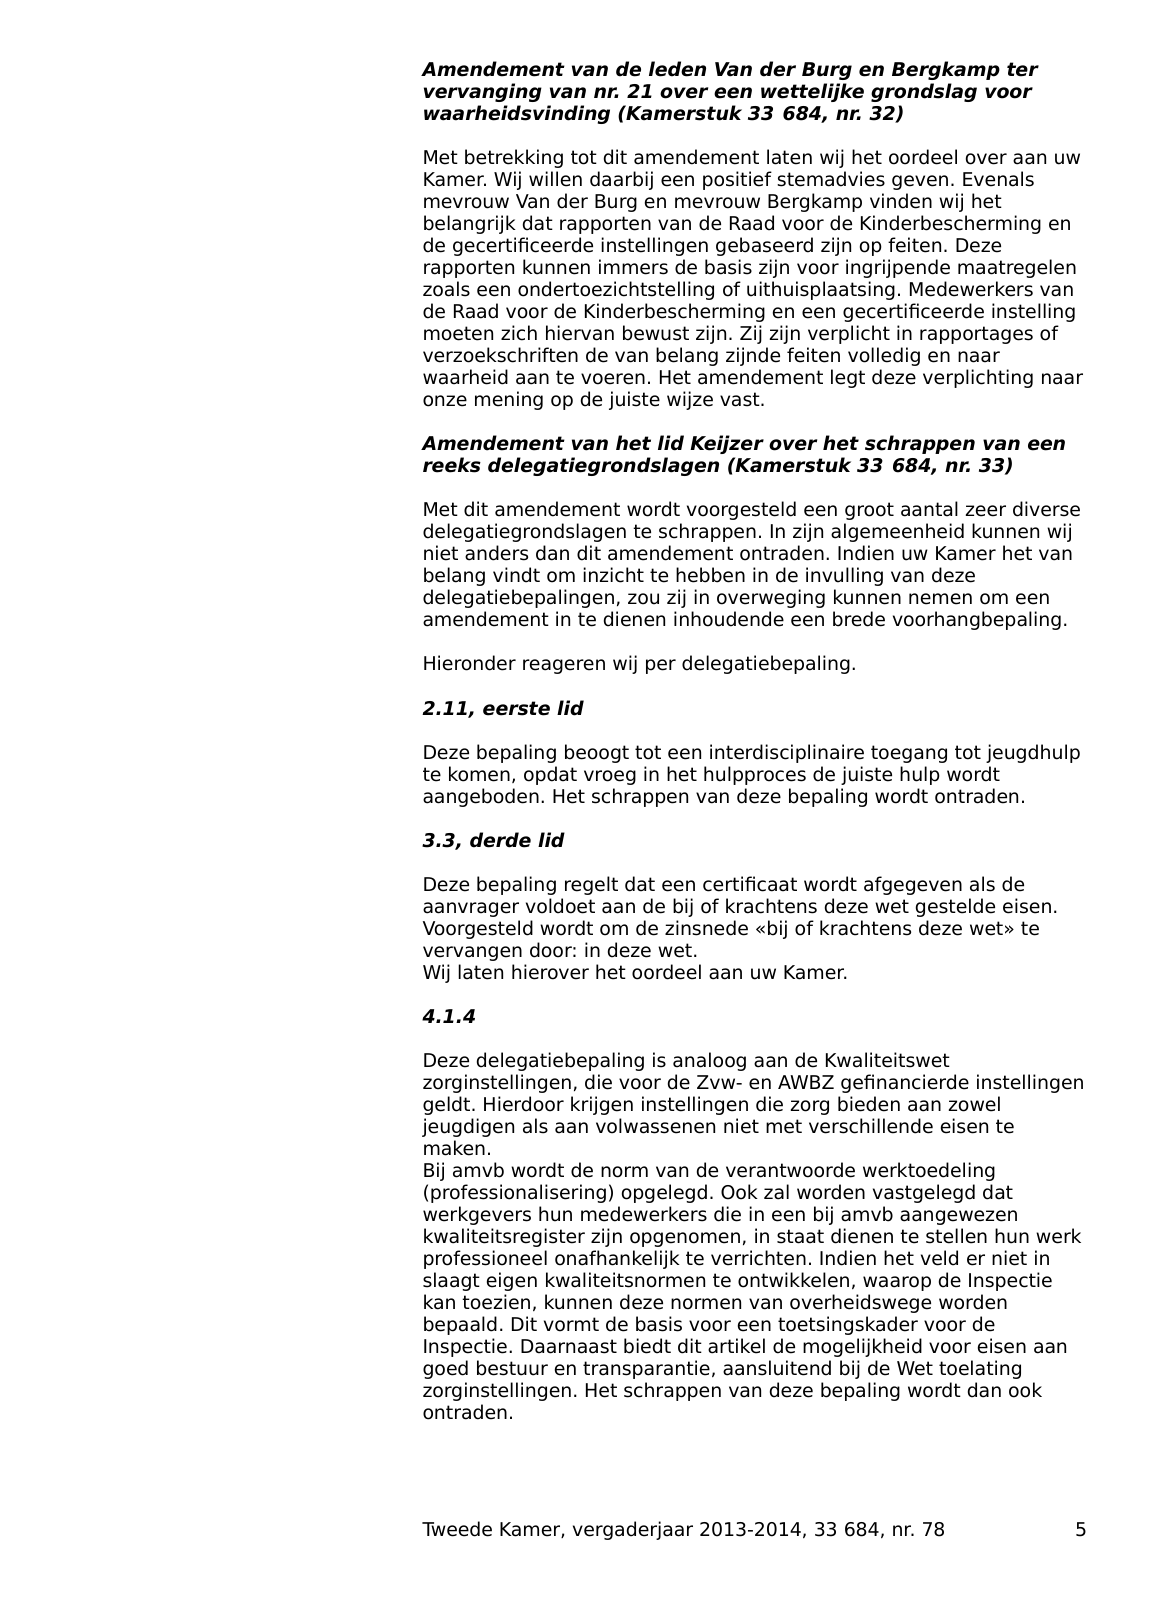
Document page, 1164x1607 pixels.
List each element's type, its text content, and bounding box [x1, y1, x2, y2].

subtitle Amendement van de leden Van der Burg en Bergkamp ter vervanging van nr. 21 over een wettelijke grondslag voor waarheidsvinding (Kamerstuk 33 684, nr. 32) [422, 59, 1087, 125]
text Bij amvb wordt de norm van de verantwoorde werktoedeling (professionalisering) opgelegd. Ook zal worden vastgelegd dat werkgevers hun medewerkers die in een bij amvb aangewezen kwaliteitsregister zijn opgenomen, in staat dienen te stellen hun werk professioneel onafhankelijk te verrichten. Indien het veld er niet in slaagt eigen kwaliteitsnormen te ontwikkelen, waarop de Inspectie kan toezien, kunnen deze normen van overheidswege worden bepaald. Dit vormt de basis voor een toetsingskader voor de Inspectie. Daarnaast biedt dit artikel de mogelijkheid voor eisen aan goed bestuur en transparantie, aansluitend bij de Wet toelating zorginstellingen. Het schrappen van deze bepaling wordt dan ook ontraden. [422, 1160, 1087, 1424]
text Met dit amendement wordt voorgesteld een groot aantal zeer diverse delegatiegrondslagen te schrappen. In zijn algemeenheid kunnen wij niet anders dan dit amendement ontraden. Indien uw Kamer het van belang vindt om inzicht te hebben in de invulling van deze delegatiebepalingen, zou zij in overweging kunnen nemen om een amendement in te dienen inhoudende een brede voorhangbepaling. [422, 499, 1087, 631]
text Wij laten hierover het oordeel aan uw Kamer. [422, 962, 1087, 984]
text Deze bepaling beoogt tot een interdisciplinaire toegang tot jeugdhulp te komen, opdat vroeg in het hulpproces de juiste hulp wordt aangeboden. Het schrappen van deze bepaling wordt ontraden. [422, 742, 1087, 808]
text Deze bepaling regelt dat een certificaat wordt afgegeven als de aanvrager voldoet aan de bij of krachtens deze wet gestelde eisen. Voorgesteld wordt om de zinsnede «bij of krachtens deze wet» te vervangen door: in deze wet. [422, 874, 1087, 962]
subtitle 2.11, eerste lid [422, 697, 1087, 719]
subtitle 3.3, derde lid [422, 830, 1087, 852]
text Deze delegatiebepaling is analoog aan de Kwaliteitswet zorginstellingen, die voor de Zvw- en AWBZ gefinancierde instellingen geldt. Hierdoor krijgen instellingen die zorg bieden aan zowel jeugdigen als aan volwassenen niet met verschillende eisen te maken. [422, 1050, 1087, 1160]
subtitle Amendement van het lid Keijzer over het schrappen van een reeks delegatiegrondslagen (Kamerstuk 33 684, nr. 33) [422, 433, 1087, 477]
text Met betrekking tot dit amendement laten wij het oordeel over aan uw Kamer. Wij willen daarbij een positief stemadvies geven. Evenals mevrouw Van der Burg en mevrouw Bergkamp vinden wij het belangrijk dat rapporten van de Raad voor de Kinderbescherming en de gecertificeerde instellingen gebaseerd zijn op feiten. Deze rapporten kunnen immers de basis zijn voor ingrijpende maatregelen zoals een ondertoezichtstelling of uithuisplaatsing. Medewerkers van de Raad voor de Kinderbescherming en een gecertificeerde instelling moeten zich hiervan bewust zijn. Zij zijn verplicht in rapportages of verzoekschriften de van belang zijnde feiten volledig en naar waarheid aan te voeren. Het amendement legt deze verplichting naar onze mening op de juiste wijze vast. [422, 147, 1087, 411]
subtitle 4.1.4 [422, 1006, 1087, 1028]
text Hieronder reageren wij per delegatiebepaling. [422, 653, 1087, 675]
